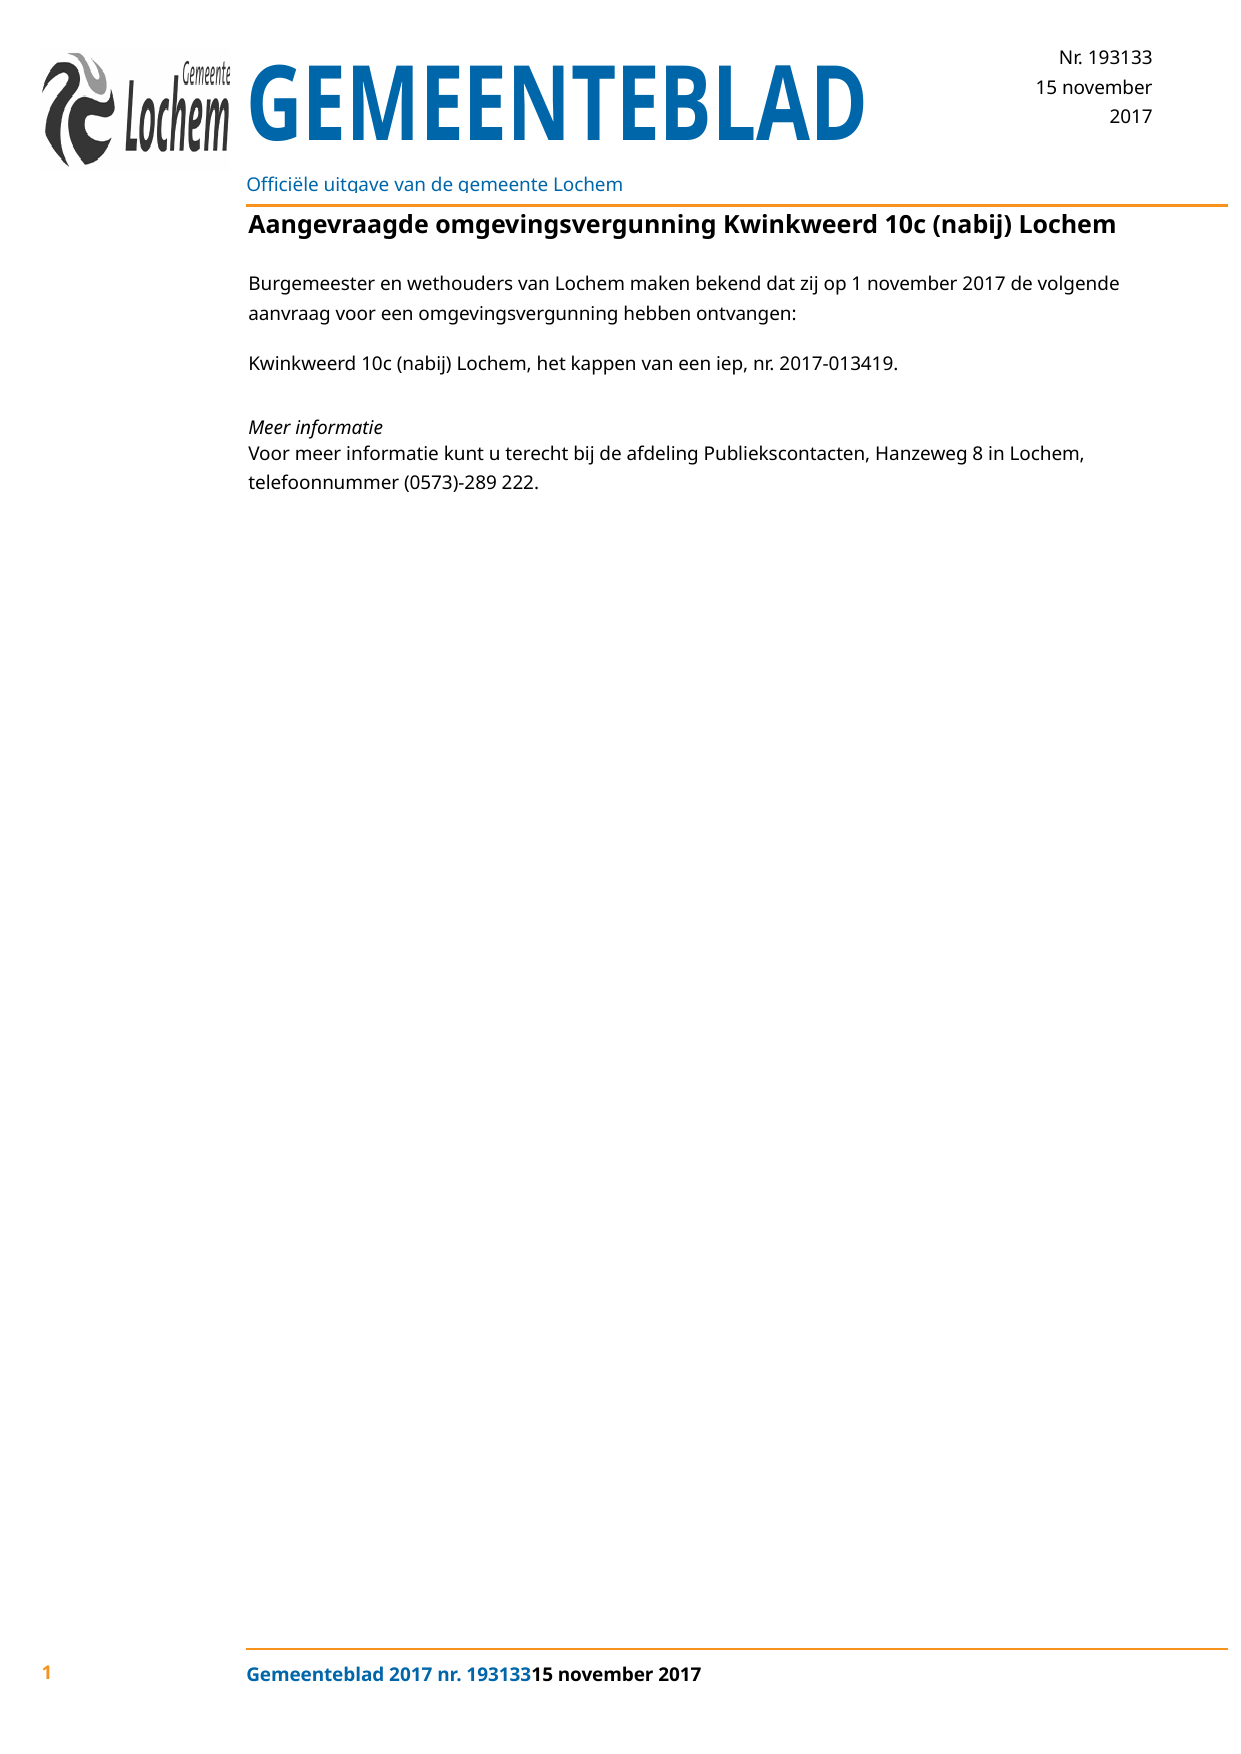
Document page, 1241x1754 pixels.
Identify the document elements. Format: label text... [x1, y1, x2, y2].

text Burgemeester en wethouders van Lochem maken bekend dat zij op 1 november 2017 de volgende aanvraag voor een omgevingsvergunning hebben ontvangen: [248, 270, 1152, 326]
text Kwinkweerd 10c (nabij) Lochem, het kappen van een iep, nr. 2017-013419. [248, 350, 1152, 376]
text Meer informatie [248, 414, 1152, 440]
text Aangevraagde omgevingsvergunning Kwinkweerd 10c (nabij) Lochem [248, 207, 1152, 241]
picture [41, 47, 231, 172]
text Voor meer informatie kunt u terecht bij de afdeling Publiekscontacten, Hanzeweg 8 in Lochem, telefoonnummer (0573)-289 222. [248, 440, 1152, 495]
